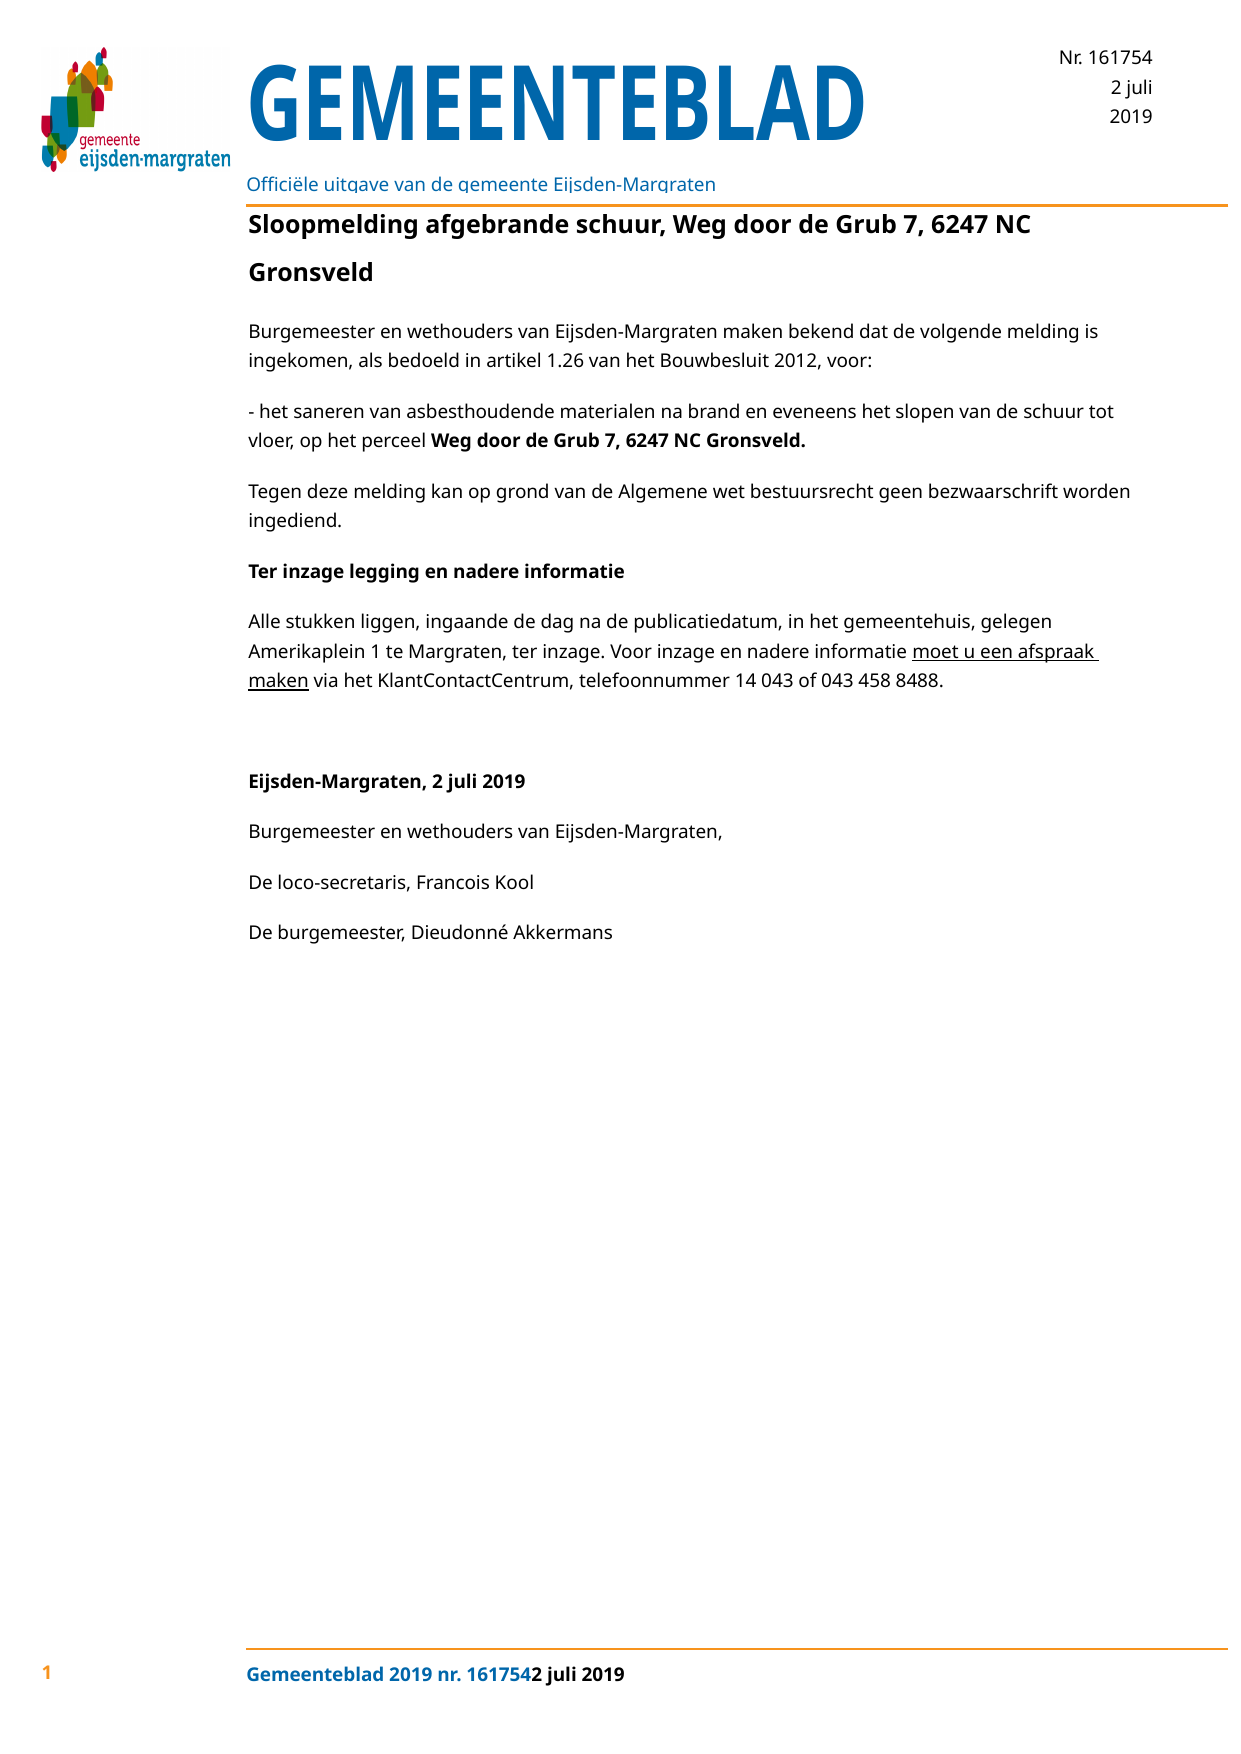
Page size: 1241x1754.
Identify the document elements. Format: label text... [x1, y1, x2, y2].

text Alle stukken liggen, ingaande de dag na de publicatiedatum, in het gemeentehuis, gelegen Amerikaplein 1 te Margraten, ter inzage. Voor inzage en nadere informatie moet u een afspraak maken via het KlantContactCentrum, telefoonnummer 14 043 of 043 458 8488. [248, 608, 1152, 693]
text Sloopmelding afgebrande schuur, Weg door de Grub 7, 6247 NC Gronsveld [248, 207, 1152, 288]
picture [41, 47, 231, 172]
text Ter inzage legging en nadere informatie [248, 558, 1152, 584]
text Tegen deze melding kan op grond van de Algemene wet bestuursrecht geen bezwaarschrift worden ingediend. [248, 478, 1152, 533]
text Burgemeester en wethouders van Eijsden-Margraten maken bekend dat de volgende melding is ingekomen, als bedoeld in artikel 1.26 van het Bouwbesluit 2012, voor: [248, 318, 1152, 373]
text De burgemeester, Dieudonné Akkermans [248, 919, 1152, 945]
text De loco-secretaris, Francois Kool [248, 869, 1152, 895]
text Burgemeester en wethouders van Eijsden-Margraten, [248, 819, 1152, 844]
text - het saneren van asbesthoudende materialen na brand en eveneens het slopen van de schuur tot vloer, op het perceel Weg door de Grub 7, 6247 NC Gronsveld. [248, 398, 1152, 453]
text Eijsden-Margraten, 2 juli 2019 [248, 768, 1152, 794]
